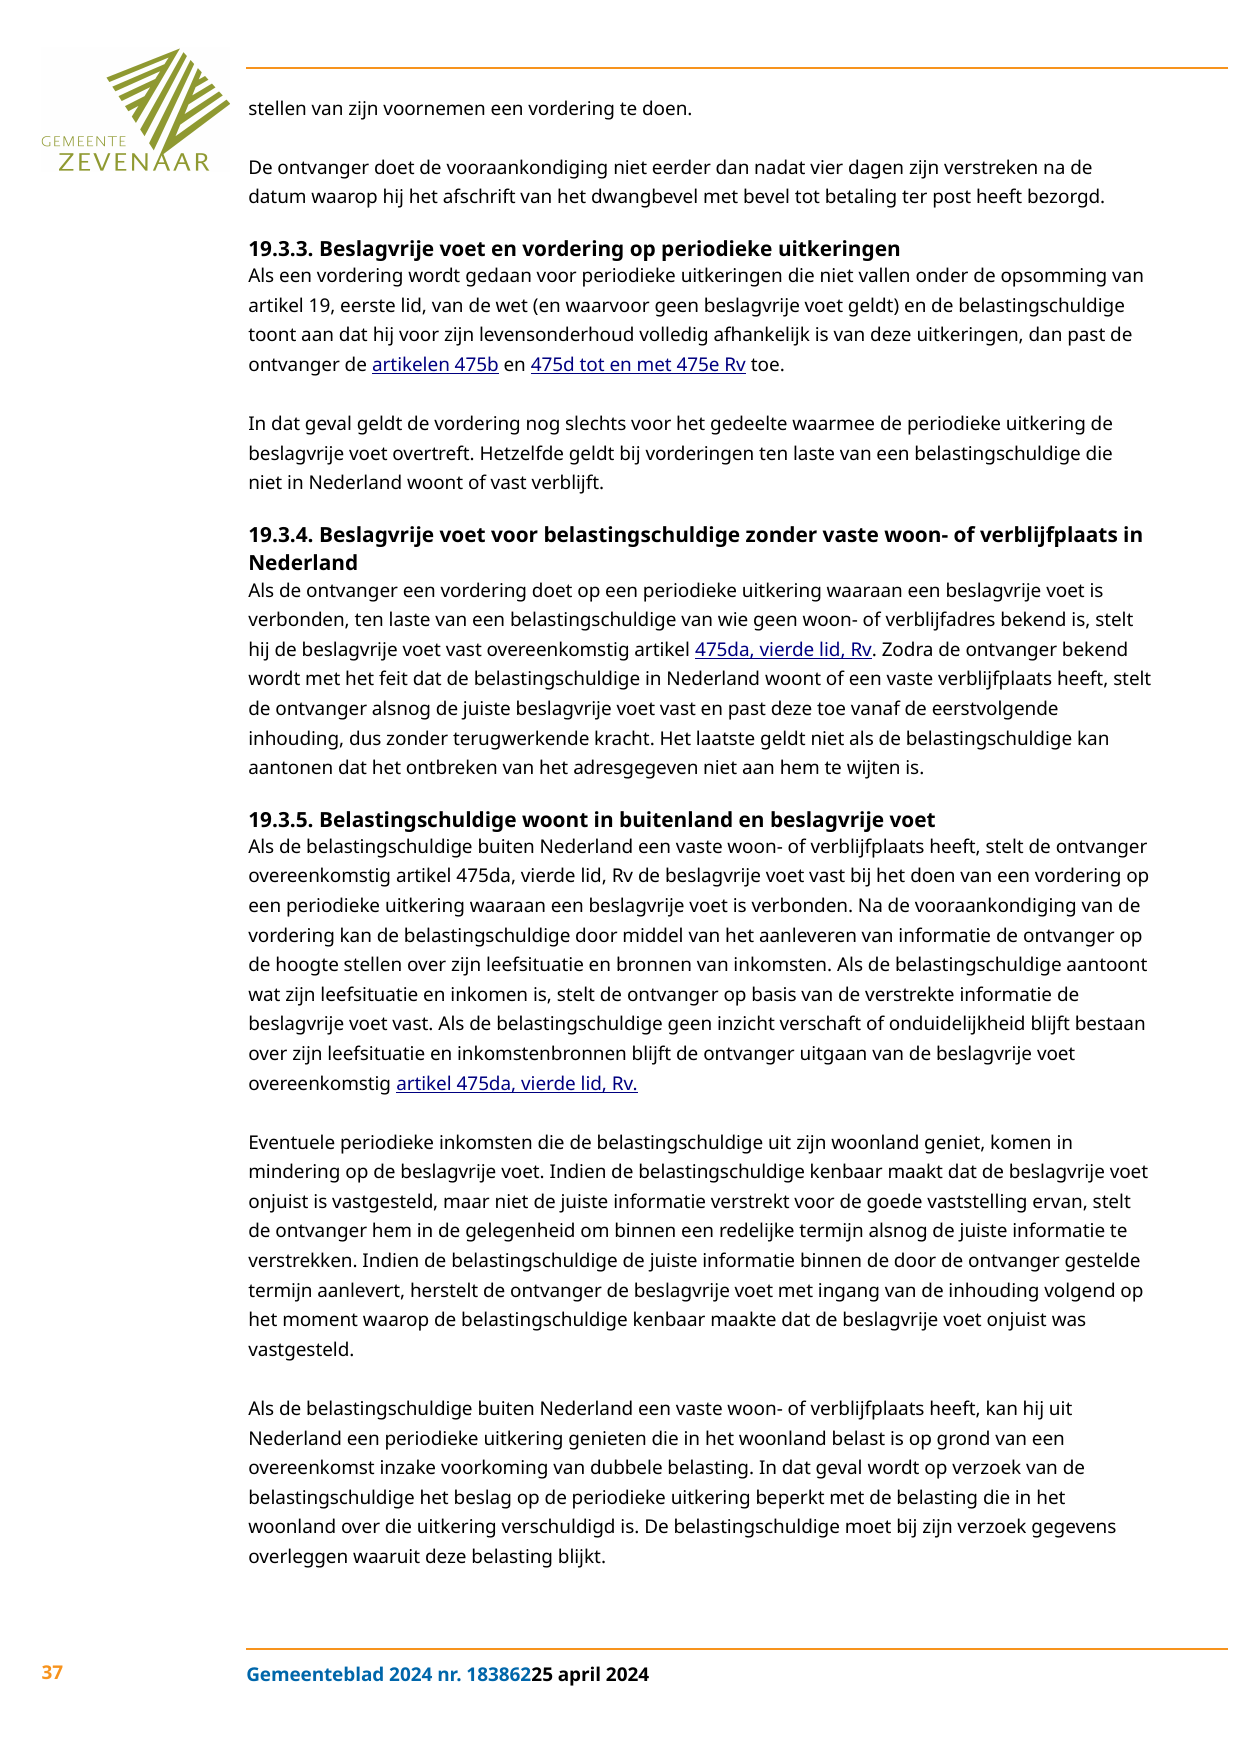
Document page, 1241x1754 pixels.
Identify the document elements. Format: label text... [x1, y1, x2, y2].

text Als de ontvanger een vordering doet op een periodieke uitkering waaraan een beslagvrije voet is verbonden, ten laste van een belastingschuldige van wie geen woon- of verblijfadres bekend is, stelt hij de beslagvrije voet vast overeenkomstig artikel 475da, vierde lid, Rv. Zodra de ontvanger bekend wordt met het feit dat de belastingschuldige in Nederland woont of een vaste verblijfplaats heeft, stelt de ontvanger alsnog de juiste beslagvrije voet vast en past deze toe vanaf de eerstvolgende inhouding, dus zonder terugwerkende kracht. Het laatste geldt niet als de belastingschuldige kan aantonen dat het ontbreken van het adresgegeven niet aan hem te wijten is. [248, 577, 1152, 780]
picture [41, 47, 231, 172]
text Eventuele periodieke inkomsten die de belastingschuldige uit zijn woonland geniet, komen in mindering op de beslagvrije voet. Indien de belastingschuldige kenbaar maakt dat de beslagvrije voet onjuist is vastgesteld, maar niet de juiste informatie verstrekt voor de goede vaststelling ervan, stelt de ontvanger hem in de gelegenheid om binnen een redelijke termijn alsnog de juiste informatie te verstrekken. Indien de belastingschuldige de juiste informatie binnen de door de ontvanger gestelde termijn aanlevert, herstelt de ontvanger de beslagvrije voet met ingang van de inhouding volgend op het moment waarop de belastingschuldige kenbaar maakte dat de beslagvrije voet onjuist was vastgesteld. [248, 1129, 1152, 1362]
text Als de belastingschuldige buiten Nederland een vaste woon- of verblijfplaats heeft, stelt de ontvanger overeenkomstig artikel 475da, vierde lid, Rv de beslagvrije voet vast bij het doen van een vordering op een periodieke uitkering waaraan een beslagvrije voet is verbonden. Na de vooraankondiging van de vordering kan de belastingschuldige door middel van het aanleveren van informatie de ontvanger op de hoogte stellen over zijn leefsituatie en bronnen van inkomsten. Als de belastingschuldige aantoont wat zijn leefsituatie en inkomen is, stelt de ontvanger op basis van de verstrekte informatie de beslagvrije voet vast. Als de belastingschuldige geen inzicht verschaft of onduidelijkheid blijft bestaan over zijn leefsituatie en inkomstenbronnen blijft de ontvanger uitgaan van de beslagvrije voet overeenkomstig artikel 475da, vierde lid, Rv. [248, 833, 1152, 1096]
text stellen van zijn voornemen een vordering te doen. [248, 95, 1152, 121]
text Als een vordering wordt gedaan voor periodieke uitkeringen die niet vallen onder de opsomming van artikel 19, eerste lid, van de wet (en waarvoor geen beslagvrije voet geldt) en de belastingschuldige toont aan dat hij voor zijn levensonderhoud volledig afhankelijk is van deze uitkeringen, dan past de ontvanger de artikelen 475b en 475d tot en met 475e Rv toe. [248, 262, 1152, 377]
text De ontvanger doet de vooraankondiging niet eerder dan nadat vier dagen zijn verstreken na de datum waarop hij het afschrift van het dwangbevel met bevel tot betaling ter post heeft bezorgd. [248, 154, 1152, 209]
text Als de belastingschuldige buiten Nederland een vaste woon- of verblijfplaats heeft, kan hij uit Nederland een periodieke uitkering genieten die in het woonland belast is op grond van een overeenkomst inzake voorkoming van dubbele belasting. In dat geval wordt op verzoek van de belastingschuldige het beslag op de periodieke uitkering beperkt met de belasting die in het woonland over die uitkering verschuldigd is. De belastingschuldige moet bij zijn verzoek gegevens overleggen waaruit deze belasting blijkt. [248, 1395, 1152, 1569]
text 19.3.5. Belastingschuldige woont in buitenland en beslagvrije voet [248, 805, 1152, 833]
text In dat geval geldt de vordering nog slechts voor het gedeelte waarmee de periodieke uitkering de beslagvrije voet overtreft. Hetzelfde geldt bij vorderingen ten laste van een belastingschuldige die niet in Nederland woont of vast verblijft. [248, 410, 1152, 495]
text 19.3.3. Beslagvrije voet en vordering op periodieke uitkeringen [248, 234, 1152, 262]
text 19.3.4. Beslagvrije voet voor belastingschuldige zonder vaste woon- of verblijfplaats in Nederland [248, 520, 1152, 577]
